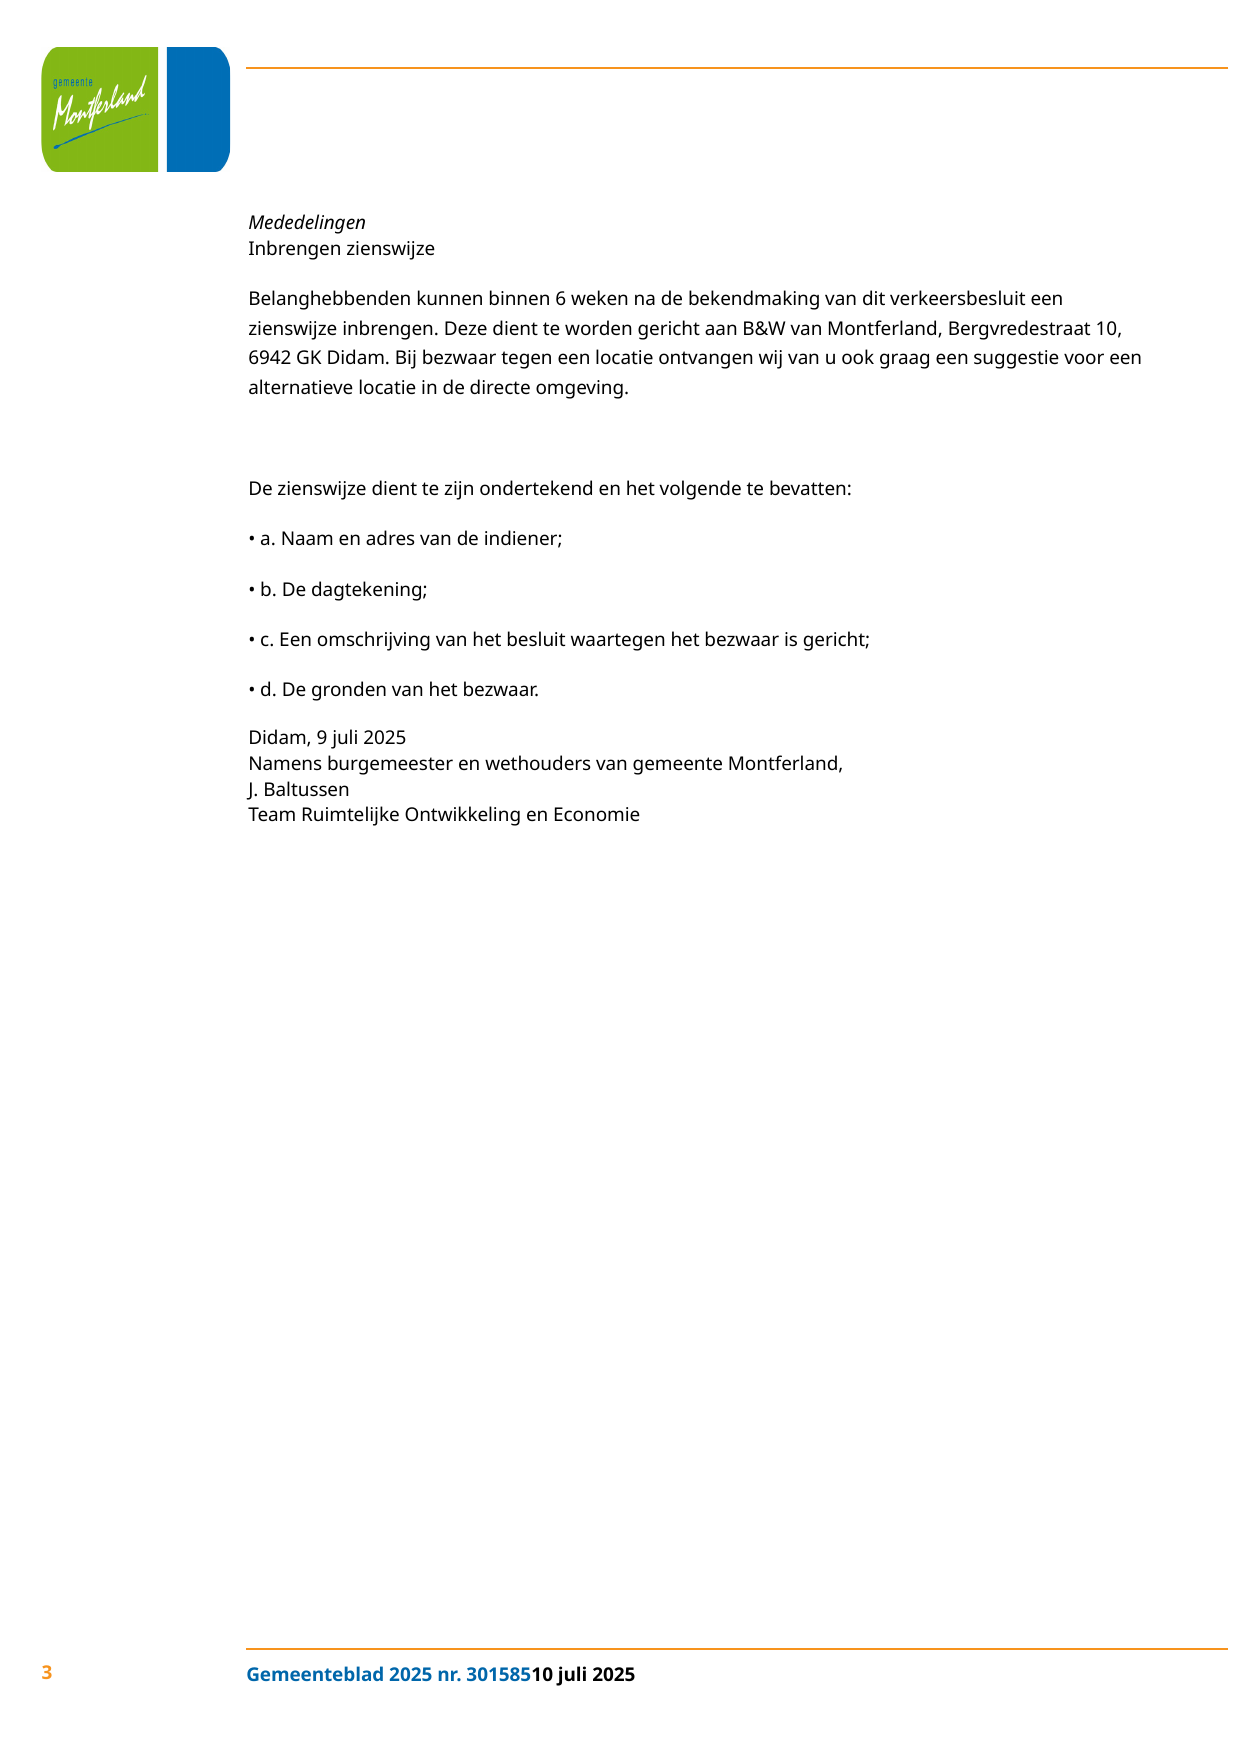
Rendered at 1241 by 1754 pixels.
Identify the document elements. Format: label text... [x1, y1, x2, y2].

text • c. Een omschrijving van het besluit waartegen het bezwaar is gericht; [248, 626, 1152, 652]
text De zienswijze dient te zijn ondertekend en het volgende te bevatten: [248, 475, 1152, 501]
text J. Baltussen [248, 776, 1152, 802]
text Inbrengen zienswijze [248, 235, 1152, 261]
text Belanghebbenden kunnen binnen 6 weken na de bekendmaking van dit verkeersbesluit een zienswijze inbrengen. Deze dient te worden gericht aan B&W van Montferland, Bergvredestraat 10, 6942 GK Didam. Bij bezwaar tegen een locatie ontvangen wij van u ook graag een suggestie voor een alternatieve locatie in de directe omgeving. [248, 285, 1152, 400]
text • a. Naam en adres van de indiener; [248, 525, 1152, 551]
picture [41, 47, 231, 172]
text Team Ruimtelijke Ontwikkeling en Economie [248, 802, 1152, 827]
text • b. De dagtekening; [248, 576, 1152, 601]
text Mededelingen [248, 209, 1152, 235]
text Didam, 9 juli 2025 [248, 724, 1152, 750]
text • d. De gronden van het bezwaar. [248, 677, 1152, 702]
text Namens burgemeester en wethouders van gemeente Montferland, [248, 750, 1152, 776]
